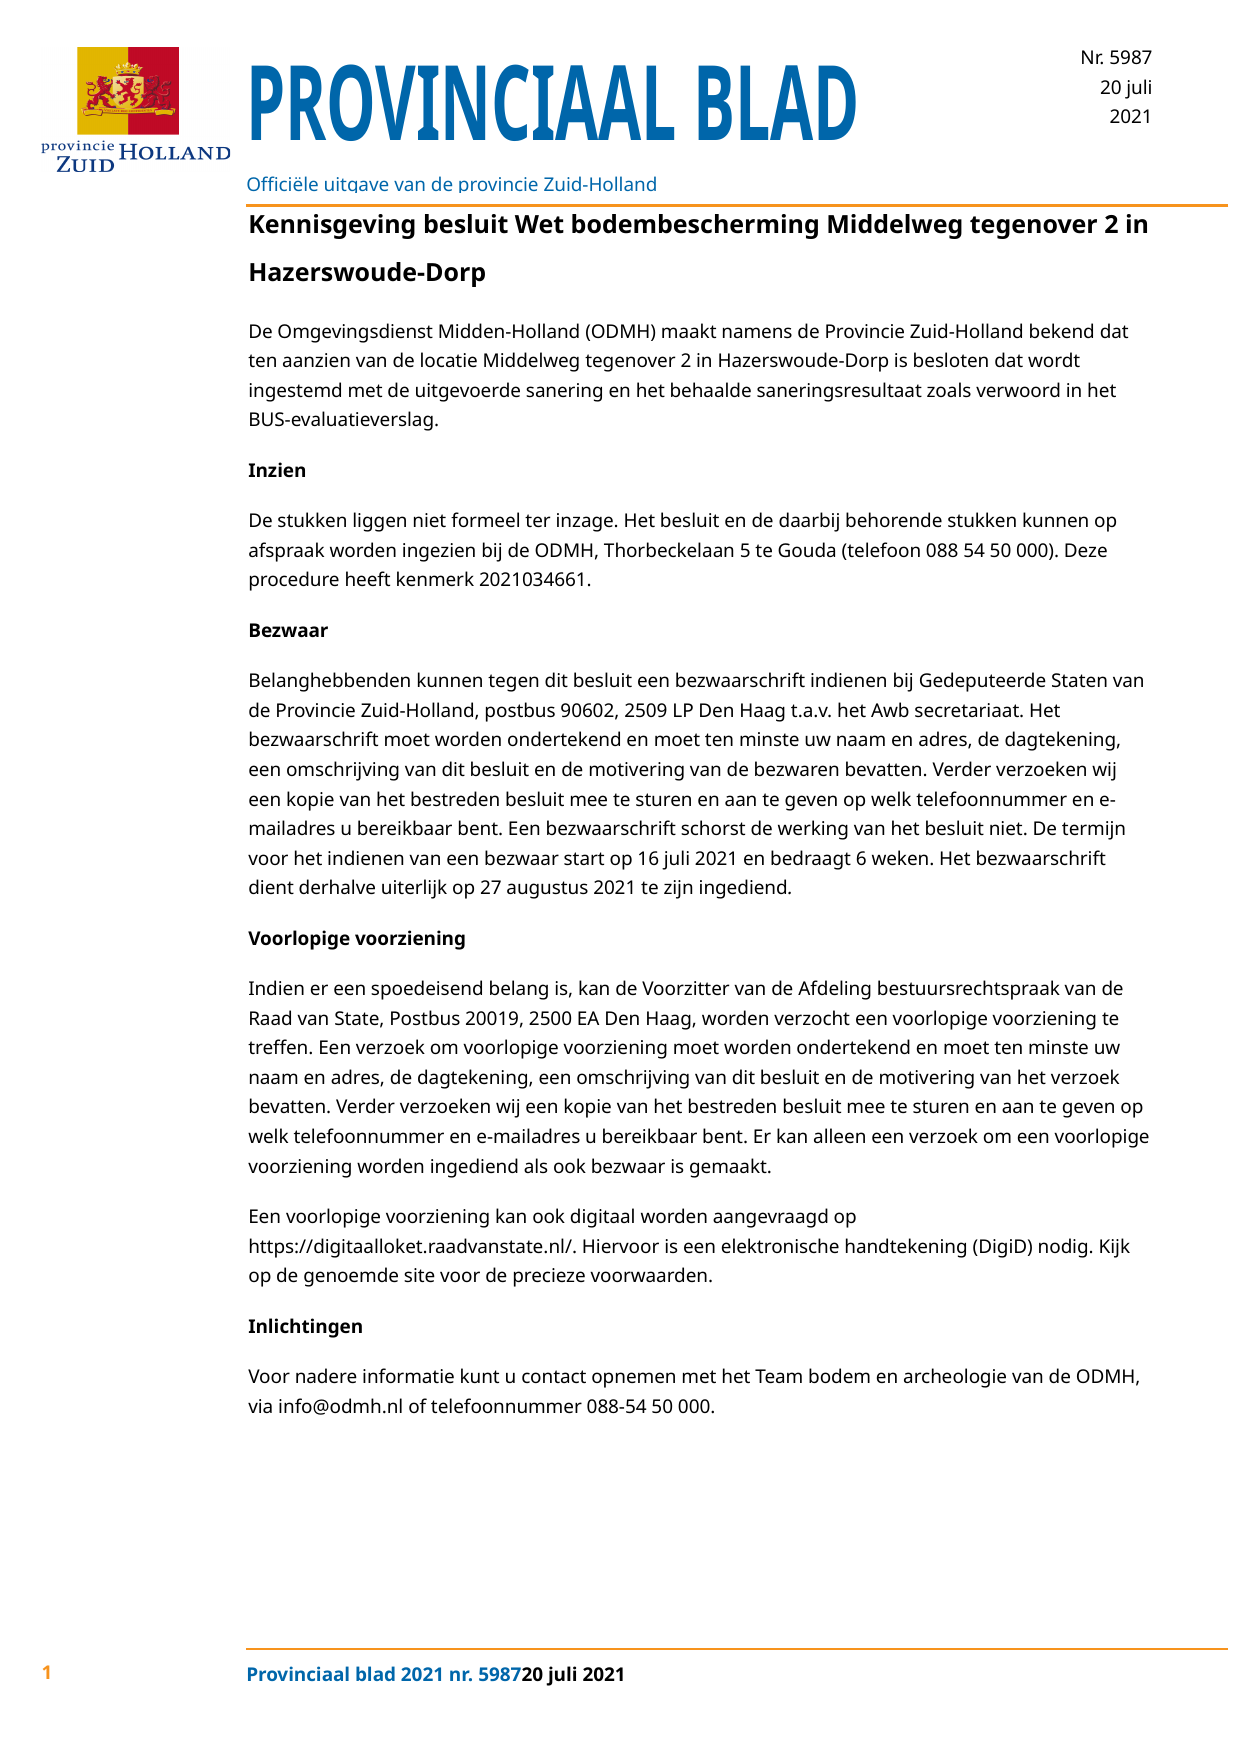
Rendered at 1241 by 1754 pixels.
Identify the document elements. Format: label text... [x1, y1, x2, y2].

text Voorlopige voorziening [248, 925, 1152, 951]
text Kennisgeving besluit Wet bodembescherming Middelweg tegenover 2 in Hazerswoude-Dorp [248, 207, 1152, 288]
text Inzien [248, 457, 1152, 483]
text Indien er een spoedeisend belang is, kan de Voorzitter van de Afdeling bestuursrechtspraak van de Raad van State, Postbus 20019, 2500 EA Den Haag, worden verzocht een voorlopige voorziening te treffen. Een verzoek om voorlopige voorziening moet worden ondertekend en moet ten minste uw naam en adres, de dagtekening, een omschrijving van dit besluit en de motivering van het verzoek bevatten. Verder verzoeken wij een kopie van het bestreden besluit mee te sturen en aan te geven op welk telefoonnummer en e-mailadres u bereikbaar bent. Er kan alleen een verzoek om een voorlopige voorziening worden ingediend als ook bezwaar is gemaakt. [248, 975, 1152, 1179]
text Bezwaar [248, 617, 1152, 643]
picture [41, 47, 231, 172]
text Inlichtingen [248, 1313, 1152, 1339]
text De stukken liggen niet formeel ter inzage. Het besluit en de daarbij behorende stukken kunnen op afspraak worden ingezien bij de ODMH, Thorbeckelaan 5 te Gouda (telefoon 088 54 50 000). Deze procedure heeft kenmerk 2021034661. [248, 507, 1152, 592]
text Een voorlopige voorziening kan ook digitaal worden aangevraagd op https://digitaalloket.raadvanstate.nl/. Hiervoor is een elektronische handtekening (DigiD) nodig. Kijk op de genoemde site voor de precieze voorwaarden. [248, 1203, 1152, 1288]
text De Omgevingsdienst Midden-Holland (ODMH) maakt namens de Provincie Zuid-Holland bekend dat ten aanzien van de locatie Middelweg tegenover 2 in Hazerswoude-Dorp is besloten dat wordt ingestemd met de uitgevoerde sanering en het behaalde saneringsresultaat zoals verwoord in het BUS-evaluatieverslag. [248, 318, 1152, 432]
text Belanghebbenden kunnen tegen dit besluit een bezwaarschrift indienen bij Gedeputeerde Staten van de Provincie Zuid-Holland, postbus 90602, 2509 LP Den Haag t.a.v. het Awb secretariaat. Het bezwaarschrift moet worden ondertekend en moet ten minste uw naam en adres, de dagtekening, een omschrijving van dit besluit en de motivering van de bezwaren bevatten. Verder verzoeken wij een kopie van het bestreden besluit mee te sturen en aan te geven op welk telefoonnummer en e-mailadres u bereikbaar bent. Een bezwaarschrift schorst de werking van het besluit niet. De termijn voor het indienen van een bezwaar start op 16 juli 2021 en bedraagt 6 weken. Het bezwaarschrift dient derhalve uiterlijk op 27 augustus 2021 te zijn ingediend. [248, 667, 1152, 900]
text Voor nadere informatie kunt u contact opnemen met het Team bodem en archeologie van de ODMH, via info@odmh.nl of telefoonnummer 088-54 50 000. [248, 1363, 1152, 1419]
